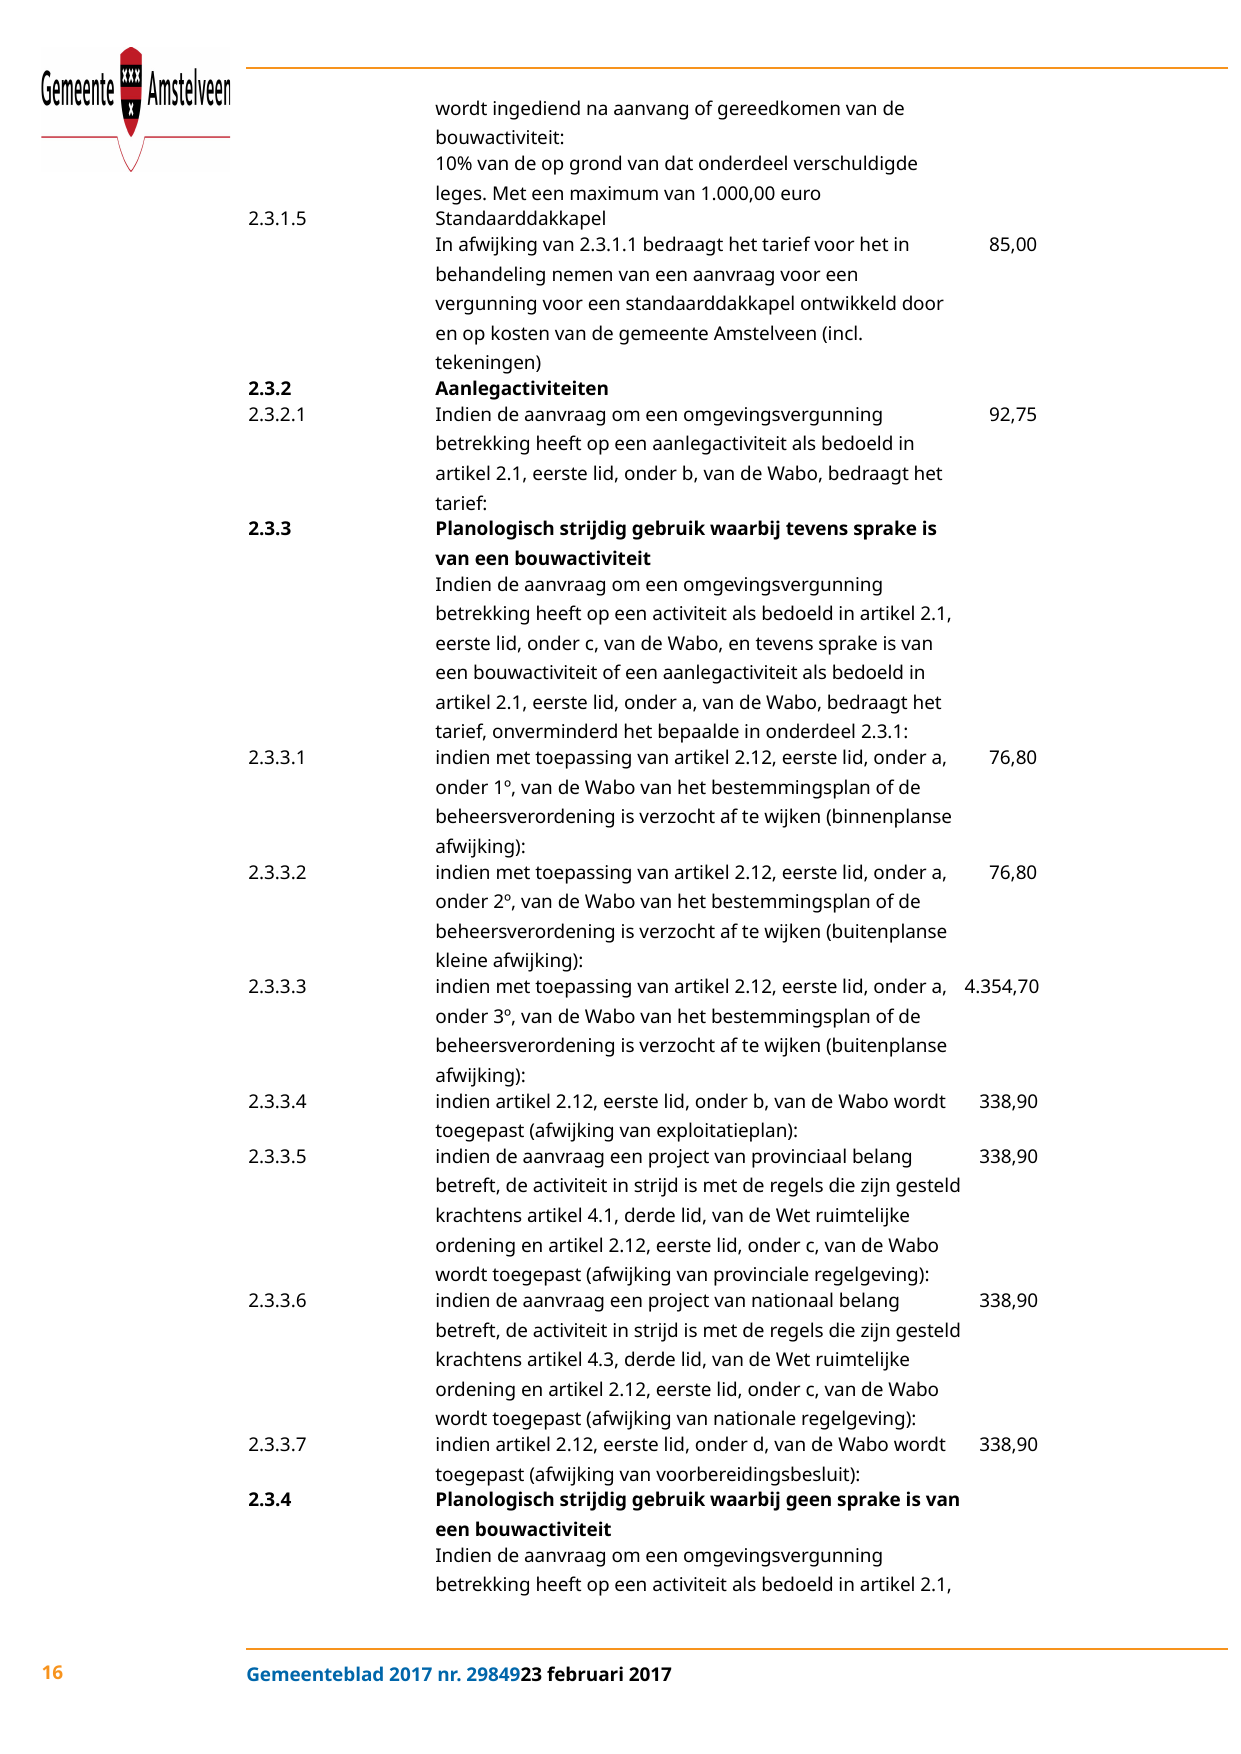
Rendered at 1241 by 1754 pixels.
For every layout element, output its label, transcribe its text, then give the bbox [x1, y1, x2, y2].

table_cell Planologisch strijdig gebruik waarbij tevens sprake is van een bouwactiviteit [435, 515, 964, 571]
table_cell [964, 571, 1152, 744]
table_cell Indien de aanvraag om een omgevingsvergunning betrekking heeft op een activiteit als bedoeld in artikel 2.1, [435, 1542, 964, 1597]
table_cell indien met toepassing van artikel 2.12, eerste lid, onder a, onder 2º, van de Wabo van het bestemmingsplan of de beheersverordening is verzocht af te wijken (buitenplanse kleine afwijking): [435, 859, 964, 973]
table_cell 2.3.1.5 [248, 205, 435, 231]
table_cell indien artikel 2.12, eerste lid, onder b, van de Wabo wordt toegepast (afwijking van exploitatieplan): [435, 1088, 964, 1143]
table_cell 2.3.3.7 [248, 1431, 435, 1487]
table_cell 76,80 [964, 744, 1152, 859]
table_cell 338,90 [964, 1287, 1152, 1431]
table_cell 2.3.2.1 [248, 401, 435, 515]
table_cell indien artikel 2.12, eerste lid, onder d, van de Wabo wordt toegepast (afwijking van voorbereidingsbesluit): [435, 1431, 964, 1487]
table_cell 10% van de op grond van dat onderdeel verschuldigde leges. Met een maximum van 1.000,00 euro [435, 150, 964, 205]
table_cell 2.3.4 [248, 1487, 435, 1542]
table_cell Planologisch strijdig gebruik waarbij geen sprake is van een bouwactiviteit [435, 1487, 964, 1542]
table_cell [964, 95, 1152, 150]
table_cell indien de aanvraag een project van provinciaal belang betreft, de activiteit in strijd is met de regels die zijn gesteld krachtens artikel 4.1, derde lid, van de Wet ruimtelijke ordening en artikel 2.12, eerste lid, onder c, van de Wabo wordt toegepast (afwijking van provinciale regelgeving): [435, 1143, 964, 1287]
table_cell [964, 1542, 1152, 1597]
table_cell [248, 231, 435, 375]
table_cell Indien de aanvraag om een omgevingsvergunning betrekking heeft op een activiteit als bedoeld in artikel 2.1, eerste lid, onder c, van de Wabo, en tevens sprake is van een bouwactiviteit of een aanlegactiviteit als bedoeld in artikel 2.1, eerste lid, onder a, van de Wabo, bedraagt het tarief, onverminderd het bepaalde in onderdeel 2.3.1: [435, 571, 964, 744]
table_cell [964, 205, 1152, 231]
table_cell In afwijking van 2.3.1.1 bedraagt het tarief voor het in behandeling nemen van een aanvraag voor een vergunning voor een standaarddakkapel ontwikkeld door en op kosten van de gemeente Amstelveen (incl. tekeningen) [435, 231, 964, 375]
table_cell 338,90 [964, 1088, 1152, 1143]
table_cell Standaarddakkapel [435, 205, 964, 231]
picture [41, 47, 231, 172]
table_cell indien met toepassing van artikel 2.12, eerste lid, onder a, onder 3º, van de Wabo van het bestemmingsplan of de beheersverordening is verzocht af te wijken (buitenplanse afwijking): [435, 973, 964, 1088]
table_cell 2.3.3.5 [248, 1143, 435, 1287]
table_cell 92,75 [964, 401, 1152, 515]
table_cell Indien de aanvraag om een omgevingsvergunning betrekking heeft op een aanlegactiviteit als bedoeld in artikel 2.1, eerste lid, onder b, van de Wabo, bedraagt het tarief: [435, 401, 964, 515]
table_cell 2.3.3.3 [248, 973, 435, 1088]
table_cell 76,80 [964, 859, 1152, 973]
table_cell 4.354,70 [964, 973, 1152, 1088]
table_cell 2.3.3.4 [248, 1088, 435, 1143]
table_cell [248, 95, 435, 150]
table_cell Aanlegactiviteiten [435, 375, 964, 401]
table_cell 2.3.3.2 [248, 859, 435, 973]
table_cell 2.3.2 [248, 375, 435, 401]
table_cell 85,00 [964, 231, 1152, 375]
table_cell wordt ingediend na aanvang of gereedkomen van de bouwactiviteit: [435, 95, 964, 150]
table_cell [964, 150, 1152, 205]
table_cell [248, 150, 435, 205]
table_cell 2.3.3 [248, 515, 435, 571]
table_cell 338,90 [964, 1431, 1152, 1487]
table_cell [964, 375, 1152, 401]
table_cell 338,90 [964, 1143, 1152, 1287]
table_cell indien de aanvraag een project van nationaal belang betreft, de activiteit in strijd is met de regels die zijn gesteld krachtens artikel 4.3, derde lid, van de Wet ruimtelijke ordening en artikel 2.12, eerste lid, onder c, van de Wabo wordt toegepast (afwijking van nationale regelgeving): [435, 1287, 964, 1431]
table_cell [964, 1487, 1152, 1542]
table_cell 2.3.3.6 [248, 1287, 435, 1431]
table_cell indien met toepassing van artikel 2.12, eerste lid, onder a, onder 1º, van de Wabo van het bestemmingsplan of de beheersverordening is verzocht af te wijken (binnenplanse afwijking): [435, 744, 964, 859]
table_cell [248, 571, 435, 744]
table_cell [248, 1542, 435, 1597]
table_cell 2.3.3.1 [248, 744, 435, 859]
table_cell [964, 515, 1152, 571]
